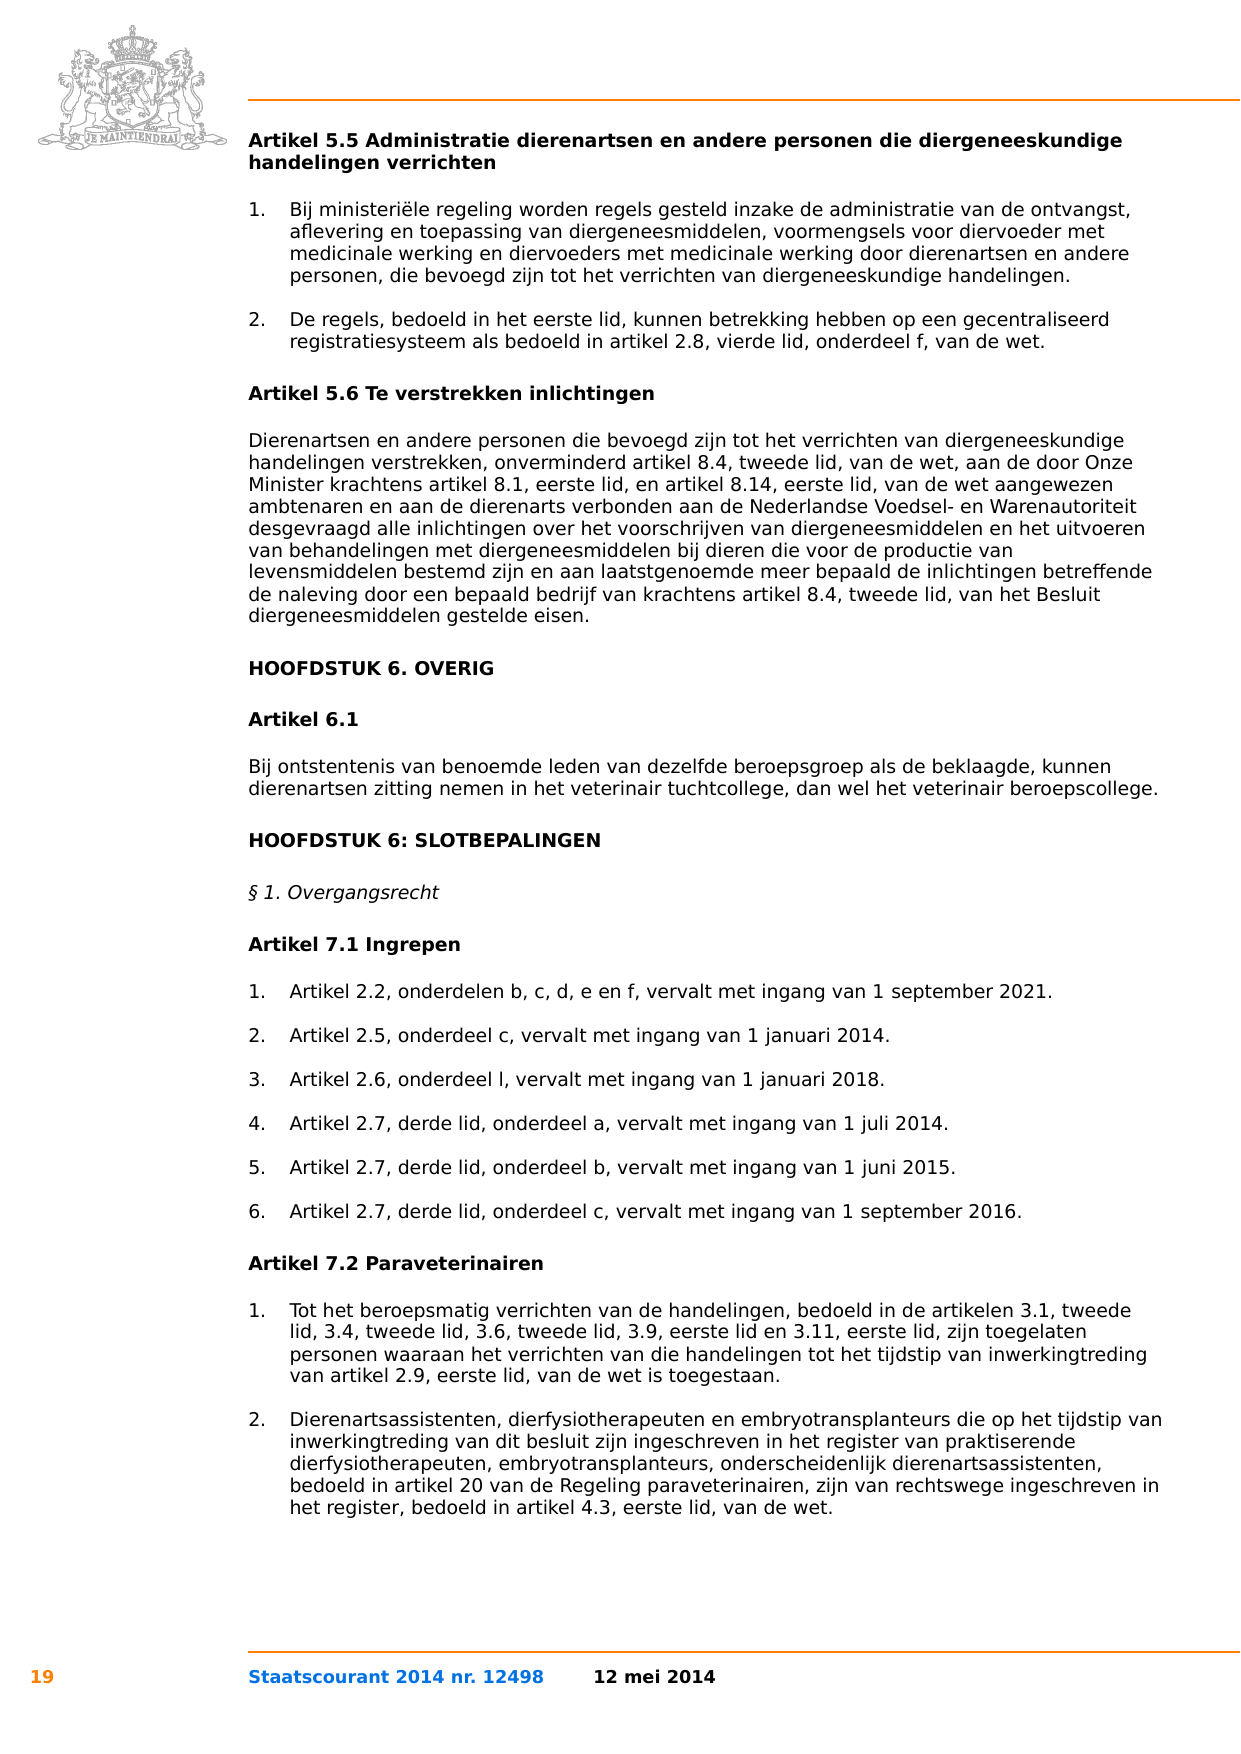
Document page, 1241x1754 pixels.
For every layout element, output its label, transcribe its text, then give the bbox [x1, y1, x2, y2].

text Dierenartsen en andere personen die bevoegd zijn tot het verrichten van diergeneeskundige handelingen verstrekken, onverminderd artikel 8.4, tweede lid, van de wet, aan de door Onze Minister krachtens artikel 8.1, eerste lid, en artikel 8.14, eerste lid, van de wet aangewezen ambtenaren en aan de dierenarts verbonden aan de Nederlandse Voedsel- en Warenautoriteit desgevraagd alle inlichtingen over het voorschrijven van diergeneesmiddelen en het uitvoeren van behandelingen met diergeneesmiddelen bij dieren die voor de productie van levensmiddelen bestemd zijn en aan laatstgenoemde meer bepaald de inlichtingen betreffende de naleving door een bepaald bedrijf van krachtens artikel 8.4, tweede lid, van het Besluit diergeneesmiddelen gestelde eisen. [248, 429, 1163, 627]
subtitle HOOFDSTUK 6: SLOTBEPALINGEN [248, 830, 1163, 852]
subtitle Artikel 7.1 Ingrepen [248, 934, 1163, 956]
text 4. Artikel 2.7, derde lid, onderdeel a, vervalt met ingang van 1 juli 2014. [248, 1113, 1163, 1135]
text 2. Artikel 2.5, onderdeel c, vervalt met ingang van 1 januari 2014. [248, 1025, 1163, 1047]
subtitle Artikel 5.5 Administratie dierenartsen en andere personen die diergeneeskundige handelingen verrichten [248, 130, 1163, 174]
text 5. Artikel 2.7, derde lid, onderdeel b, vervalt met ingang van 1 juni 2015. [248, 1157, 1163, 1179]
text 1. Bij ministeriële regeling worden regels gesteld inzake de administratie van de ontvangst, aflevering en toepassing van diergeneesmiddelen, voormengsels voor diervoeder met medicinale werking en diervoeders met medicinale werking door dierenartsen en andere personen, die bevoegd zijn tot het verrichten van diergeneeskundige handelingen. [248, 199, 1163, 287]
text 2. De regels, bedoeld in het eerste lid, kunnen betrekking hebben op een gecentraliseerd registratiesysteem als bedoeld in artikel 2.8, vierde lid, onderdeel f, van de wet. [248, 309, 1163, 353]
text 3. Artikel 2.6, onderdeel l, vervalt met ingang van 1 januari 2018. [248, 1069, 1163, 1091]
subtitle Artikel 6.1 [248, 709, 1163, 731]
picture [38, 25, 227, 150]
text 6. Artikel 2.7, derde lid, onderdeel c, vervalt met ingang van 1 september 2016. [248, 1201, 1163, 1222]
text 2. Dierenartsassistenten, dierfysiotherapeuten en embryotransplanteurs die op het tijdstip van inwerkingtreding van dit besluit zijn ingeschreven in het register van praktiserende dierfysiotherapeuten, embryotransplanteurs, onderscheidenlijk dierenartsassistenten, bedoeld in artikel 20 van de Regeling paraveterinairen, zijn van rechtswege ingeschreven in het register, bedoeld in artikel 4.3, eerste lid, van de wet. [248, 1409, 1163, 1519]
text 1. Tot het beroepsmatig verrichten van de handelingen, bedoeld in de artikelen 3.1, tweede lid, 3.4, tweede lid, 3.6, tweede lid, 3.9, eerste lid en 3.11, eerste lid, zijn toegelaten personen waaraan het verrichten van die handelingen tot het tijdstip van inwerkingtreding van artikel 2.9, eerste lid, van de wet is toegestaan. [248, 1299, 1163, 1387]
subtitle Artikel 5.6 Te verstrekken inlichtingen [248, 383, 1163, 404]
subtitle HOOFDSTUK 6. OVERIG [248, 657, 1163, 679]
text Bij ontstentenis van benoemde leden van dezelfde beroepsgroep als de beklaagde, kunnen dierenartsen zitting nemen in het veterinair tuchtcollege, dan wel het veterinair beroepscollege. [248, 756, 1163, 800]
subtitle § 1. Overgangsrecht [248, 882, 1163, 904]
text 1. Artikel 2.2, onderdelen b, c, d, e en f, vervalt met ingang van 1 september 2021. [248, 981, 1163, 1003]
subtitle Artikel 7.2 Paraveterinairen [248, 1252, 1163, 1274]
